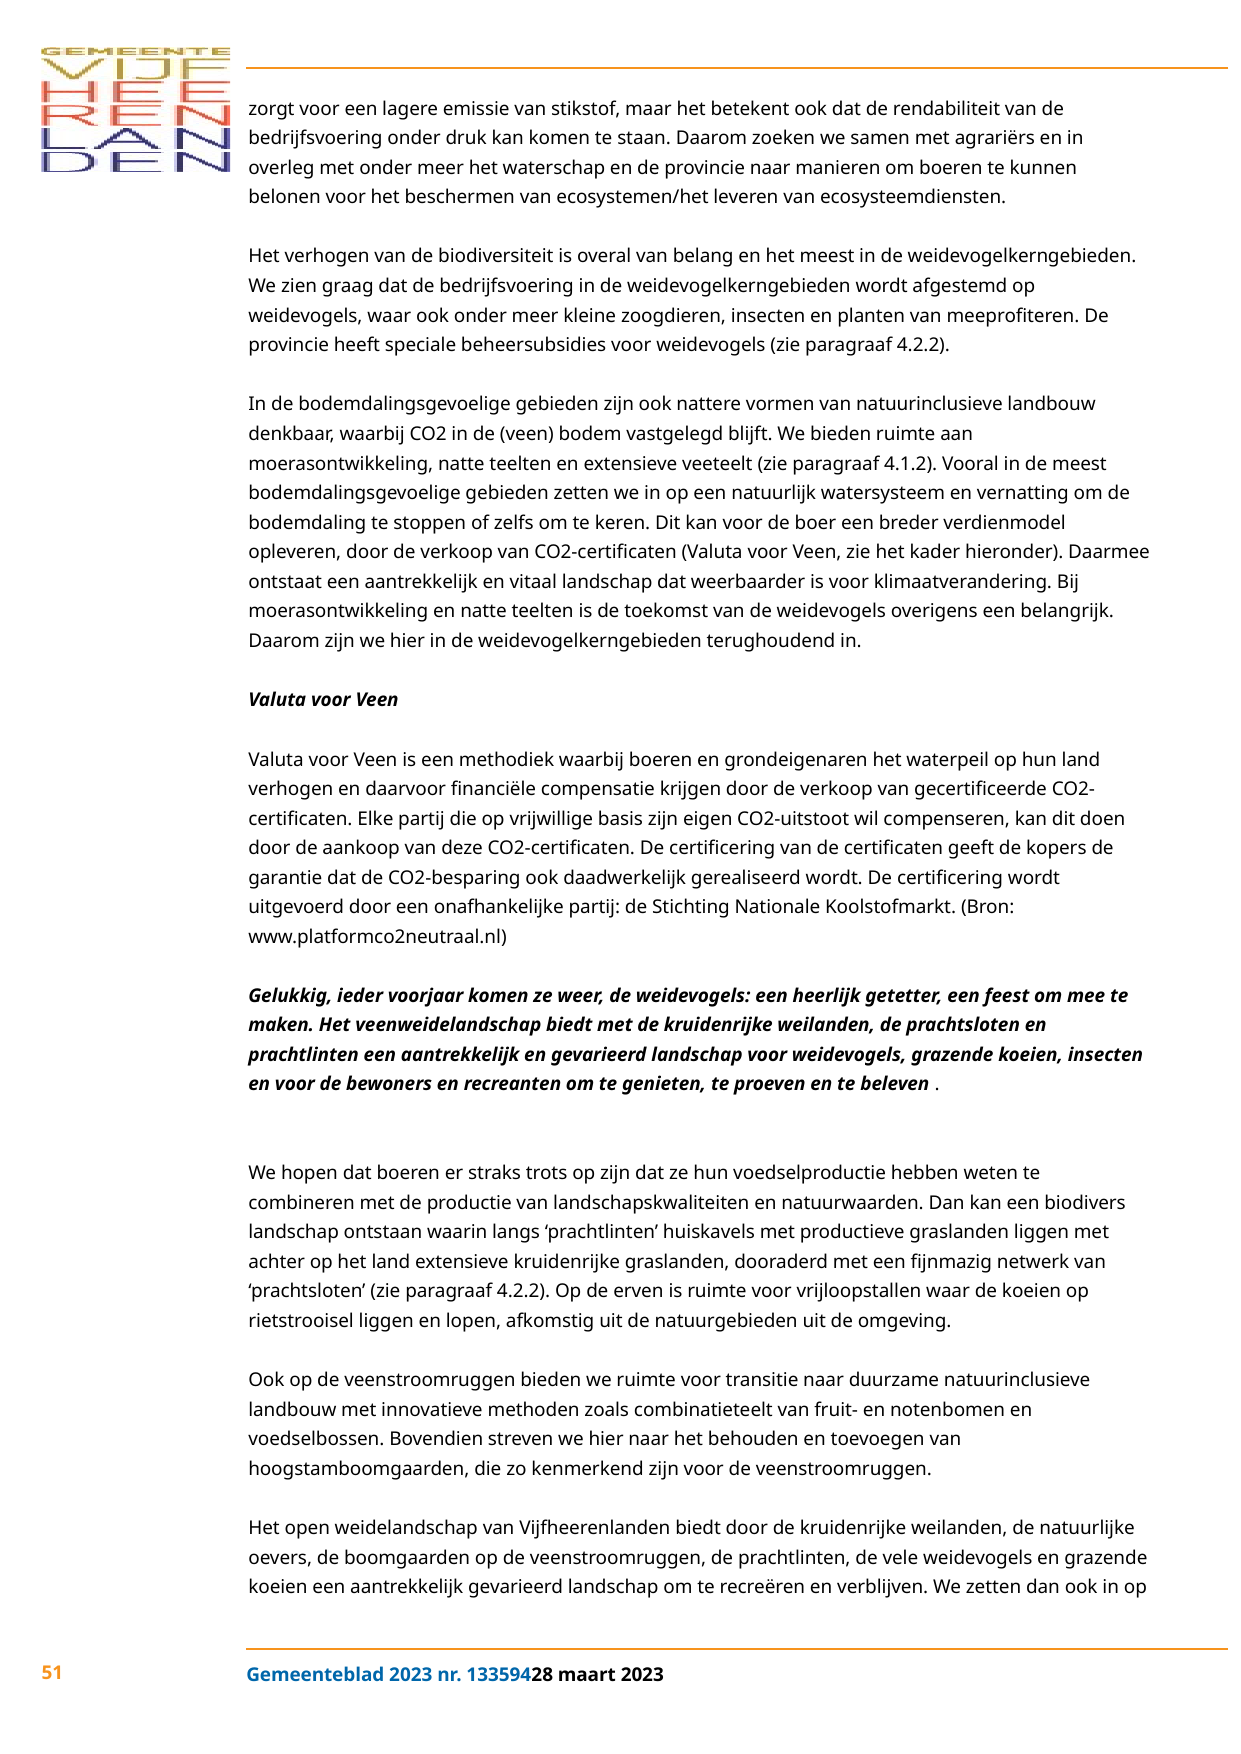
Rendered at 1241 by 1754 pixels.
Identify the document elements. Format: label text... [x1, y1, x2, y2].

text Ook op de veenstroomruggen bieden we ruimte voor transitie naar duurzame natuurinclusieve landbouw met innovatieve methoden zoals combinatieteelt van fruit- en notenbomen en voedselbossen. Bovendien streven we hier naar het behouden en toevoegen van hoogstamboomgaarden, die zo kenmerkend zijn voor de veenstroomruggen. [248, 1366, 1152, 1481]
text We hopen dat boeren er straks trots op zijn dat ze hun voedselproductie hebben weten te combineren met de productie van landschapskwaliteiten en natuurwaarden. Dan kan een biodivers landschap ontstaan waarin langs ‘prachtlinten’ huiskavels met productieve graslanden liggen met achter op het land extensieve kruidenrijke graslanden, dooraderd met een fijnmazig netwerk van ‘prachtsloten’ (zie paragraaf 4.2.2). Op de erven is ruimte voor vrijloopstallen waar de koeien op rietstrooisel liggen en lopen, afkomstig uit de natuurgebieden uit de omgeving. [248, 1159, 1152, 1333]
text Het verhogen van de biodiversiteit is overal van belang en het meest in de weidevogelkerngebieden. We zien graag dat de bedrijfsvoering in de weidevogelkerngebieden wordt afgestemd op weidevogels, waar ook onder meer kleine zoogdieren, insecten en planten van meeprofiteren. De provincie heeft speciale beheersubsidies voor weidevogels (zie paragraaf 4.2.2). [248, 243, 1152, 357]
text zorgt voor een lagere emissie van stikstof, maar het betekent ook dat de rendabiliteit van de bedrijfsvoering onder druk kan komen te staan. Daarom zoeken we samen met agrariërs en in overleg met onder meer het waterschap en de provincie naar manieren om boeren te kunnen belonen voor het beschermen van ecosystemen/het leveren van ecosysteemdiensten. [248, 95, 1152, 209]
picture [41, 47, 231, 172]
text Gelukkig, ieder voorjaar komen ze weer, de weidevogels: een heerlijk getetter, een feest om mee te maken. Het veenweidelandschap biedt met de kruidenrijke weilanden, de prachtsloten en prachtlinten een aantrekkelijk en gevarieerd landschap voor weidevogels, grazende koeien, insecten en voor de bewoners en recreanten om te genieten, te proeven en te beleven . [248, 982, 1152, 1096]
table_header Valuta voor Veen Valuta voor Veen is een methodiek waarbij boeren en grondeigenaren het waterpeil op hun land verhogen en daarvoor financiële compensatie krijgen door de verkoop van gecertificeerde CO2-certificaten. Elke partij die op vrijwillige basis zijn eigen CO2-uitstoot wil compenseren, kan dit doen door de aankoop van deze CO2-certificaten. De certificering van de certificaten geeft de kopers de garantie dat de CO2-besparing ook daadwerkelijk gerealiseerd wordt. De certificering wordt uitgevoerd door een onafhankelijke partij: de Stichting Nationale Koolstofmarkt. (Bron: www.platformco2neutraal.nl) [248, 687, 1152, 949]
text Het open weidelandschap van Vijfheerenlanden biedt door de kruidenrijke weilanden, de natuurlijke oevers, de boomgaarden op de veenstroomruggen, de prachtlinten, de vele weidevogels en grazende koeien een aantrekkelijk gevarieerd landschap om te recreëren en verblijven. We zetten dan ook in op [248, 1514, 1152, 1599]
text In de bodemdalingsgevoelige gebieden zijn ook nattere vormen van natuurinclusieve landbouw denkbaar, waarbij CO2 in de (veen) bodem vastgelegd blijft. We bieden ruimte aan moerasontwikkeling, natte teelten en extensieve veeteelt (zie paragraaf 4.1.2). Vooral in de meest bodemdalingsgevoelige gebieden zetten we in op een natuurlijk watersysteem en vernatting om de bodemdaling te stoppen of zelfs om te keren. Dit kan voor de boer een breder verdienmodel opleveren, door de verkoop van CO2-certificaten (Valuta voor Veen, zie het kader hieronder). Daarmee ontstaat een aantrekkelijk en vitaal landschap dat weerbaarder is voor klimaatverandering. Bij moerasontwikkeling en natte teelten is de toekomst van de weidevogels overigens een belangrijk. Daarom zijn we hier in de weidevogelkerngebieden terughoudend in. [248, 391, 1152, 653]
